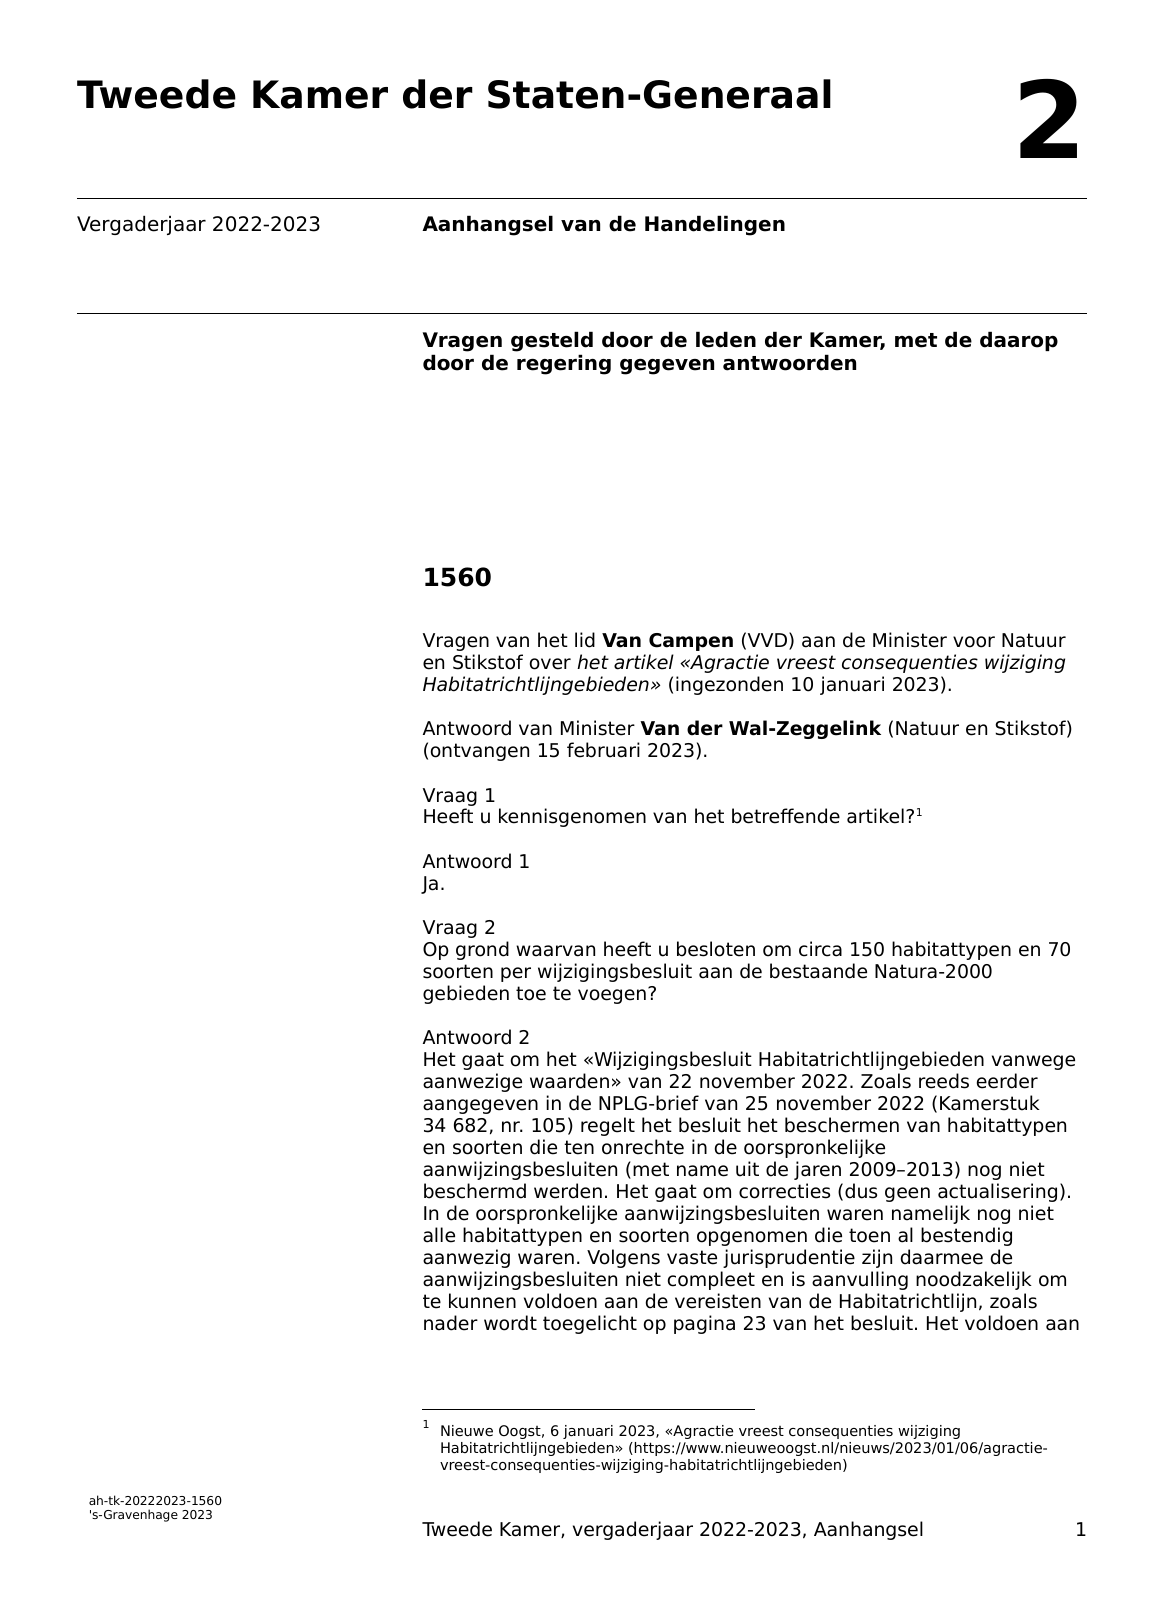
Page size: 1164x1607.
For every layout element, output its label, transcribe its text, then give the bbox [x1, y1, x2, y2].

table_cell [77, 314, 422, 375]
text 's-Gravenhage 2023 [88, 1508, 323, 1522]
table_header 2 [886, 59, 1087, 198]
text Heeft u kennisgenomen van het betreffende artikel? [422, 806, 1087, 828]
table_cell Aanhangsel van de Handelingen [422, 199, 1087, 313]
text 1560 [422, 563, 1087, 592]
text Antwoord van Minister Van der Wal-Zeggelink (Natuur en Stikstof) (ontvangen 15 februari 2023). [422, 718, 1087, 762]
text Antwoord 1 [422, 851, 1087, 873]
table_cell Vragen gesteld door de leden der Kamer, met de daarop door de regering gegeven antwoorden [422, 314, 1087, 375]
text Het gaat om het «Wijzigingsbesluit Habitatrichtlijngebieden vanwege aanwezige waarden» van 22 november 2022. Zoals reeds eerder aangegeven in de NPLG-brief van 25 november 2022 (Kamerstuk 34 682, nr. 105) regelt het besluit het beschermen van habitattypen en soorten die ten onrechte in de oorspronkelijke aanwijzingsbesluiten (met name uit de jaren 2009–2013) nog niet beschermd werden. Het gaat om correcties (dus geen actualisering). In de oorspronkelijke aanwijzingsbesluiten waren namelijk nog niet alle habitattypen en soorten opgenomen die toen al bestendig aanwezig waren. Volgens vaste jurisprudentie zijn daarmee de aanwijzingsbesluiten niet compleet en is aanvulling noodzakelijk om te kunnen voldoen aan de vereisten van de Habitatrichtlijn, zoals nader wordt toegelicht op pagina 23 van het besluit. Het voldoen aan [422, 1049, 1087, 1334]
text Vraag 1 [422, 784, 1087, 806]
text ah-tk-20222023-1560 [88, 1494, 323, 1508]
text Nieuwe Oogst, 6 januari 2023, «Agractie vreest consequenties wijziging Habitatrichtlijngebieden» (https://www.nieuweoogst.nl/nieuws/2023/01/06/agractie-vreest-consequenties-wijziging-habitatrichtlijngebieden) [422, 1418, 1087, 1474]
table_cell Vergaderjaar 2022-2023 [77, 199, 422, 313]
table_header Tweede Kamer der Staten-Generaal [77, 59, 886, 198]
text Vraag 2 [422, 917, 1087, 939]
text Ja. [422, 873, 1087, 894]
text Op grond waarvan heeft u besloten om circa 150 habitattypen en 70 soorten per wijzigingsbesluit aan de bestaande Natura-2000 gebieden toe te voegen? [422, 939, 1087, 1005]
text Vragen van het lid Van Campen (VVD) aan de Minister voor Natuur en Stikstof over het artikel «Agractie vreest consequenties wijziging Habitatrichtlijngebieden» (ingezonden 10 januari 2023). [422, 630, 1087, 696]
text Antwoord 2 [422, 1027, 1087, 1049]
